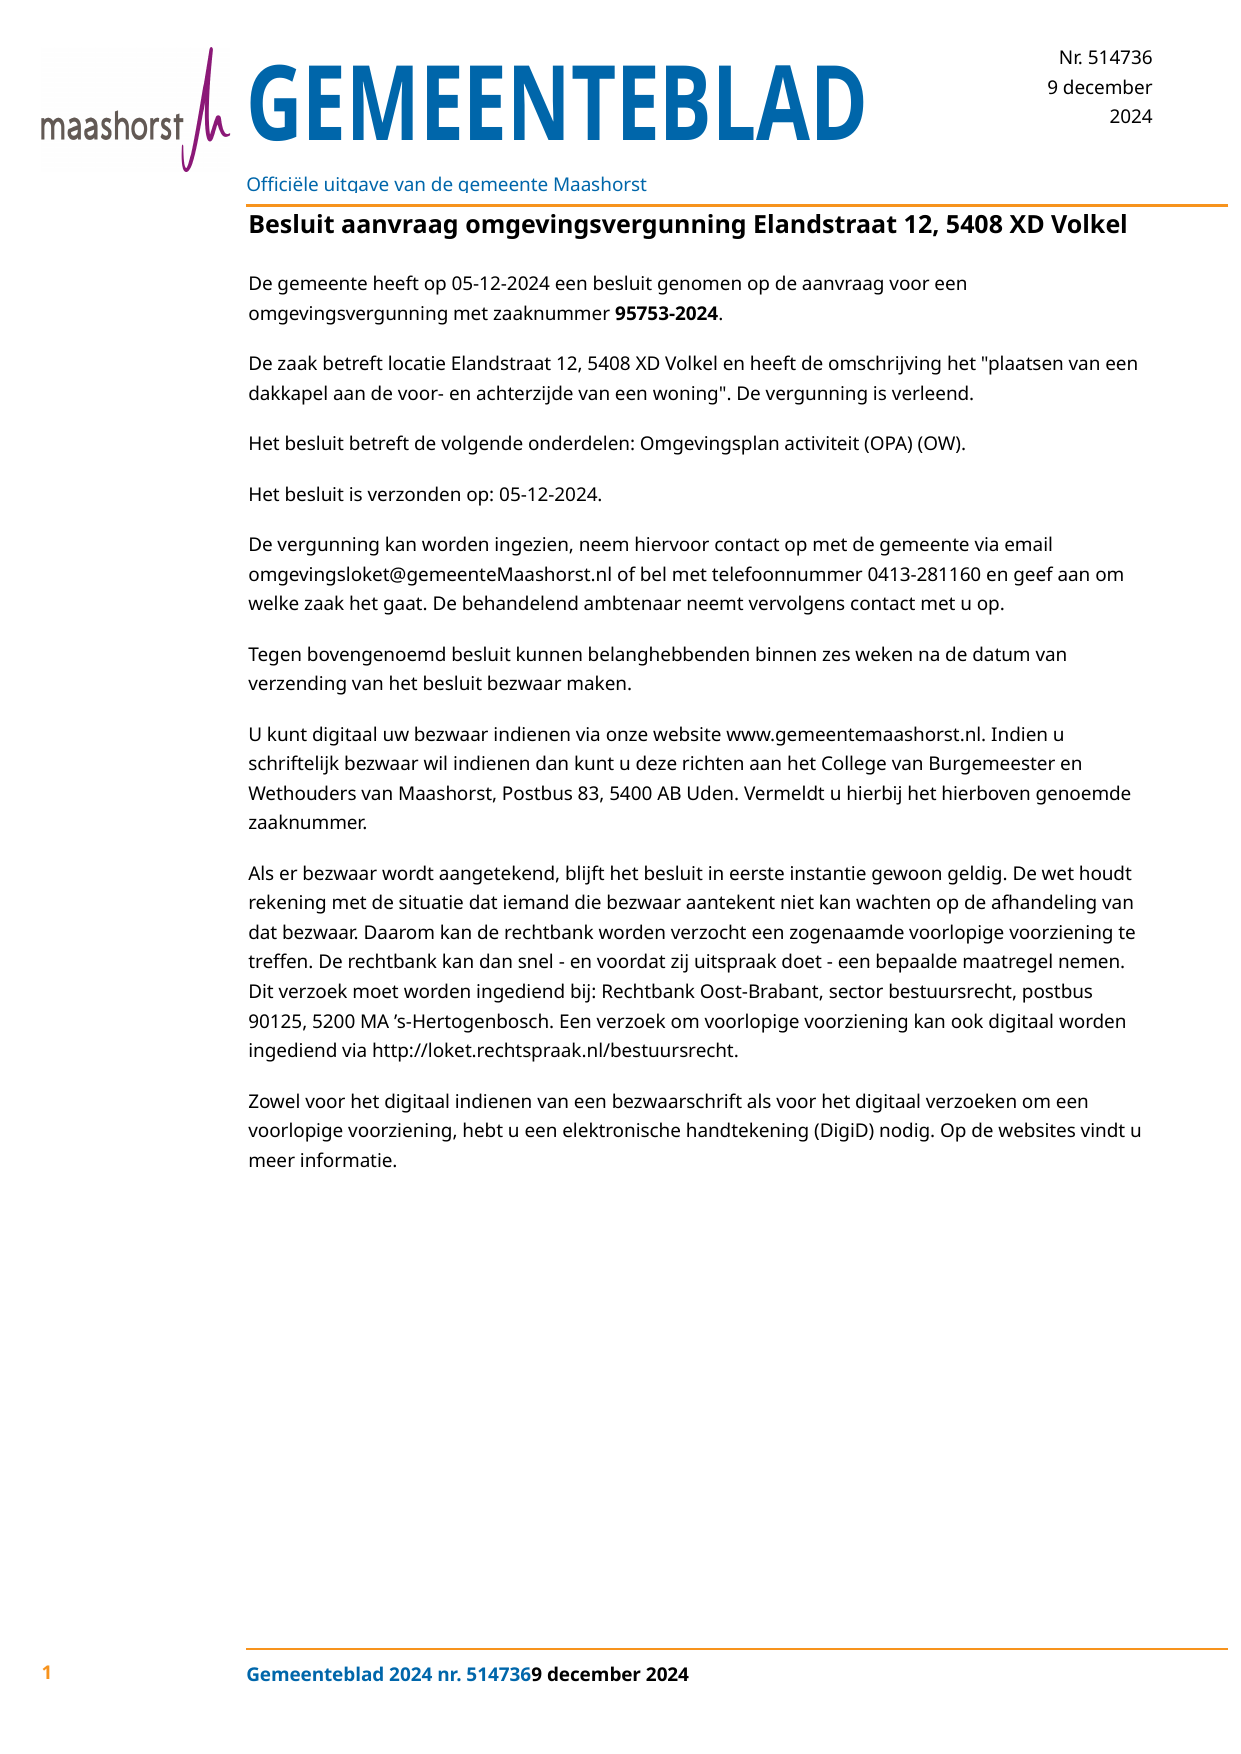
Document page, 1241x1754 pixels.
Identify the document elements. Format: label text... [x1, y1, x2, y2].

text De gemeente heeft op 05-12-2024 een besluit genomen op de aanvraag voor een omgevingsvergunning met zaaknummer 95753-2024. [248, 270, 1152, 326]
text Het besluit betreft de volgende onderdelen: Omgevingsplan activiteit (OPA) (OW). [248, 430, 1152, 456]
text Besluit aanvraag omgevingsvergunning Elandstraat 12, 5408 XD Volkel [248, 207, 1152, 241]
text Zowel voor het digitaal indienen van een bezwaarschrift als voor het digitaal verzoeken om een voorlopige voorziening, hebt u een elektronische handtekening (DigiD) nodig. Op de websites vindt u meer informatie. [248, 1088, 1152, 1173]
text De zaak betreft locatie Elandstraat 12, 5408 XD Volkel en heeft de omschrijving het "plaatsen van een dakkapel aan de voor- en achterzijde van een woning". De vergunning is verleend. [248, 350, 1152, 406]
text Als er bezwaar wordt aangetekend, blijft het besluit in eerste instantie gewoon geldig. De wet houdt rekening met de situatie dat iemand die bezwaar aantekent niet kan wachten op de afhandeling van dat bezwaar. Daarom kan de rechtbank worden verzocht een zogenaamde voorlopige voorziening te treffen. De rechtbank kan dan snel - en voordat zij uitspraak doet - een bepaalde maatregel nemen. Dit verzoek moet worden ingediend bij: Rechtbank Oost-Brabant, sector bestuursrecht, postbus 90125, 5200 MA ’s-Hertogenbosch. Een verzoek om voorlopige voorziening kan ook digitaal worden ingediend via http://loket.rechtspraak.nl/bestuursrecht. [248, 860, 1152, 1063]
picture [41, 47, 231, 172]
text Tegen bovengenoemd besluit kunnen belanghebbenden binnen zes weken na de datum van verzending van het besluit bezwaar maken. [248, 641, 1152, 696]
text U kunt digitaal uw bezwaar indienen via onze website www.gemeentemaashorst.nl. Indien u schriftelijk bezwaar wil indienen dan kunt u deze richten aan het College van Burgemeester en Wethouders van Maashorst, Postbus 83, 5400 AB Uden. Vermeldt u hierbij het hierboven genoemde zaaknummer. [248, 721, 1152, 835]
text De vergunning kan worden ingezien, neem hiervoor contact op met de gemeente via email omgevingsloket@gemeenteMaashorst.nl of bel met telefoonnummer 0413-281160 en geef aan om welke zaak het gaat. De behandelend ambtenaar neemt vervolgens contact met u op. [248, 531, 1152, 616]
text Het besluit is verzonden op: 05-12-2024. [248, 481, 1152, 506]
